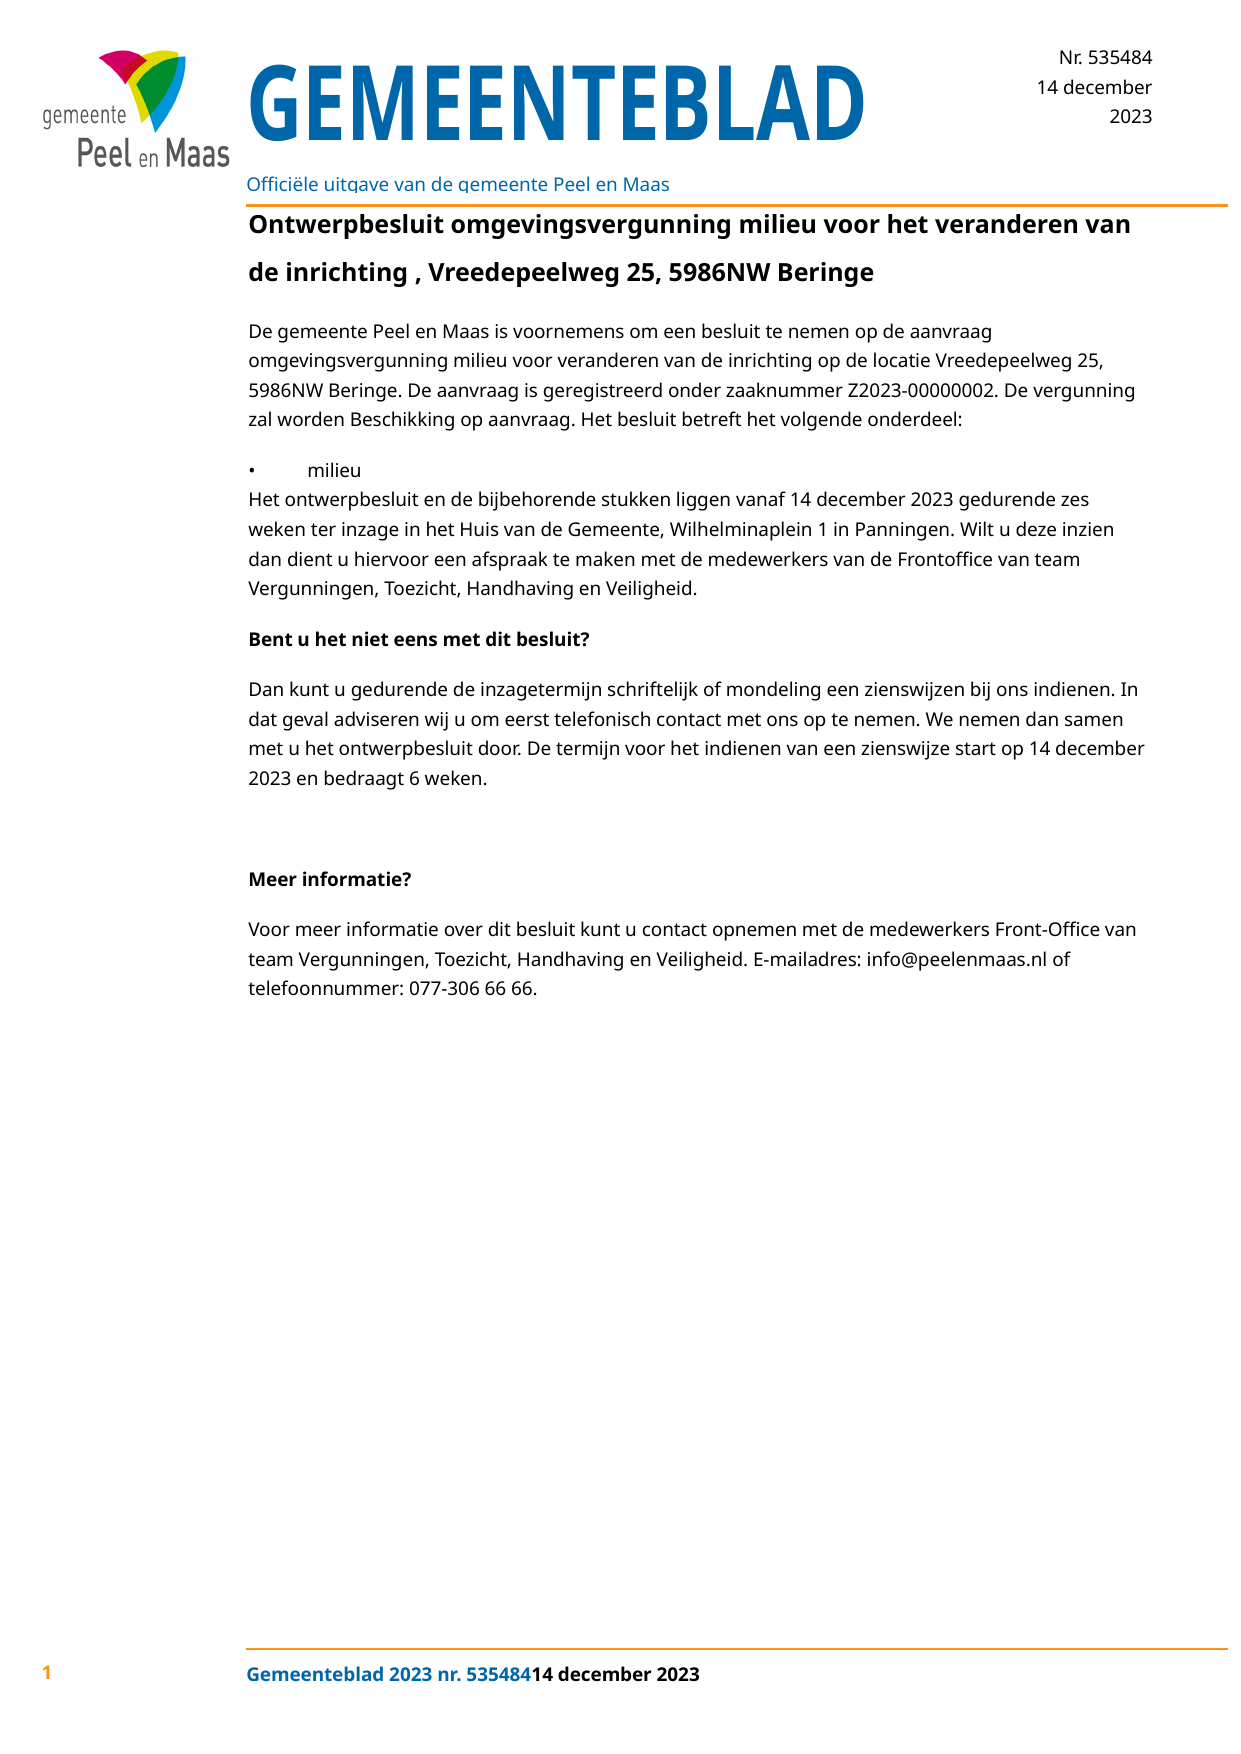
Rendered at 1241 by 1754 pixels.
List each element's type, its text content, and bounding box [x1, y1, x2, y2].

text Meer informatie? [248, 866, 1152, 892]
text Dan kunt u gedurende de inzagetermijn schriftelijk of mondeling een zienswijzen bij ons indienen. In dat geval adviseren wij u om eerst telefonisch contact met ons op te nemen. We nemen dan samen met u het ontwerpbesluit door. De termijn voor het indienen van een zienswijze start op 14 december 2023 en bedraagt 6 weken. [248, 676, 1152, 791]
text Voor meer informatie over dit besluit kunt u contact opnemen met de medewerkers Front-Office van team Vergunningen, Toezicht, Handhaving en Veiligheid. E-mailadres: info@peelenmaas.nl of telefoonnummer: 077-306 66 66. [248, 916, 1152, 1001]
list milieu [248, 457, 1152, 483]
text De gemeente Peel en Maas is voornemens om een besluit te nemen op de aanvraag omgevingsvergunning milieu voor veranderen van de inrichting op de locatie Vreedepeelweg 25, 5986NW Beringe. De aanvraag is geregistreerd onder zaaknummer Z2023-00000002. De vergunning zal worden Beschikking op aanvraag. Het besluit betreft het volgende onderdeel: [248, 318, 1152, 432]
text Bent u het niet eens met dit besluit? [248, 626, 1152, 652]
text Ontwerpbesluit omgevingsvergunning milieu voor het veranderen van de inrichting , Vreedepeelweg 25, 5986NW Beringe [248, 207, 1152, 288]
text Het ontwerpbesluit en de bijbehorende stukken liggen vanaf 14 december 2023 gedurende zes weken ter inzage in het Huis van de Gemeente, Wilhelminaplein 1 in Panningen. Wilt u deze inzien dan dient u hiervoor een afspraak te maken met de medewerkers van de Frontoffice van team Vergunningen, Toezicht, Handhaving en Veiligheid. [248, 487, 1152, 601]
picture [41, 47, 231, 172]
